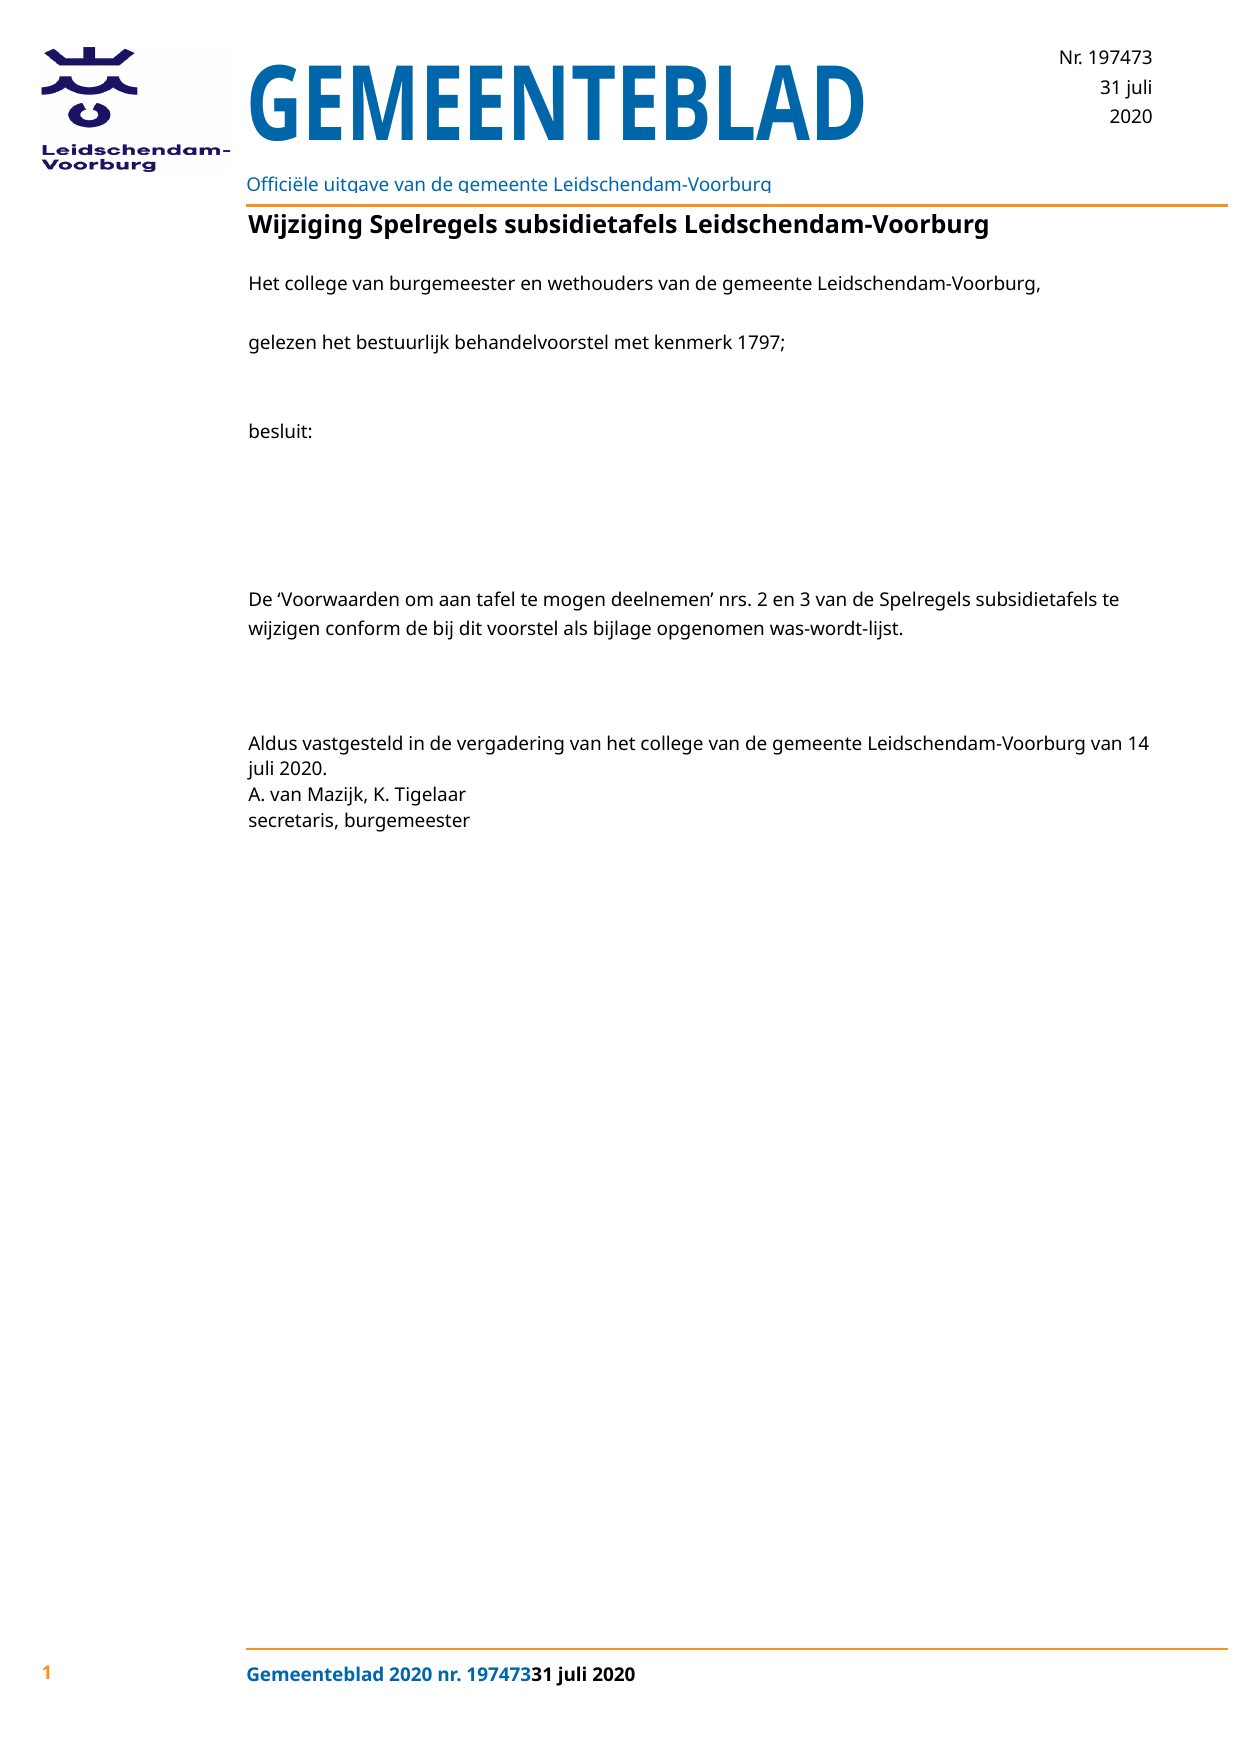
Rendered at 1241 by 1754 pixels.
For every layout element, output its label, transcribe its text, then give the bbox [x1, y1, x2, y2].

text A. van Mazijk, K. Tigelaar [248, 781, 1152, 807]
text besluit: [248, 418, 1152, 444]
text secretaris, burgemeester [248, 807, 1152, 833]
text Aldus vastgesteld in de vergadering van het college van de gemeente Leidschendam-Voorburg van 14 juli 2020. [248, 730, 1152, 781]
text Wijziging Spelregels subsidietafels Leidschendam-Voorburg [248, 207, 1152, 241]
text Het college van burgemeester en wethouders van de gemeente Leidschendam-Voorburg, [248, 270, 1152, 296]
text De ‘Voorwaarden om aan tafel te mogen deelnemen’ nrs. 2 en 3 van de Spelregels subsidietafels te wijzigen conform de bij dit voorstel als bijlage opgenomen was-wordt-lijst. [248, 586, 1152, 641]
picture [41, 47, 231, 172]
text gelezen het bestuurlijk behandelvoorstel met kenmerk 1797; [248, 329, 1152, 355]
